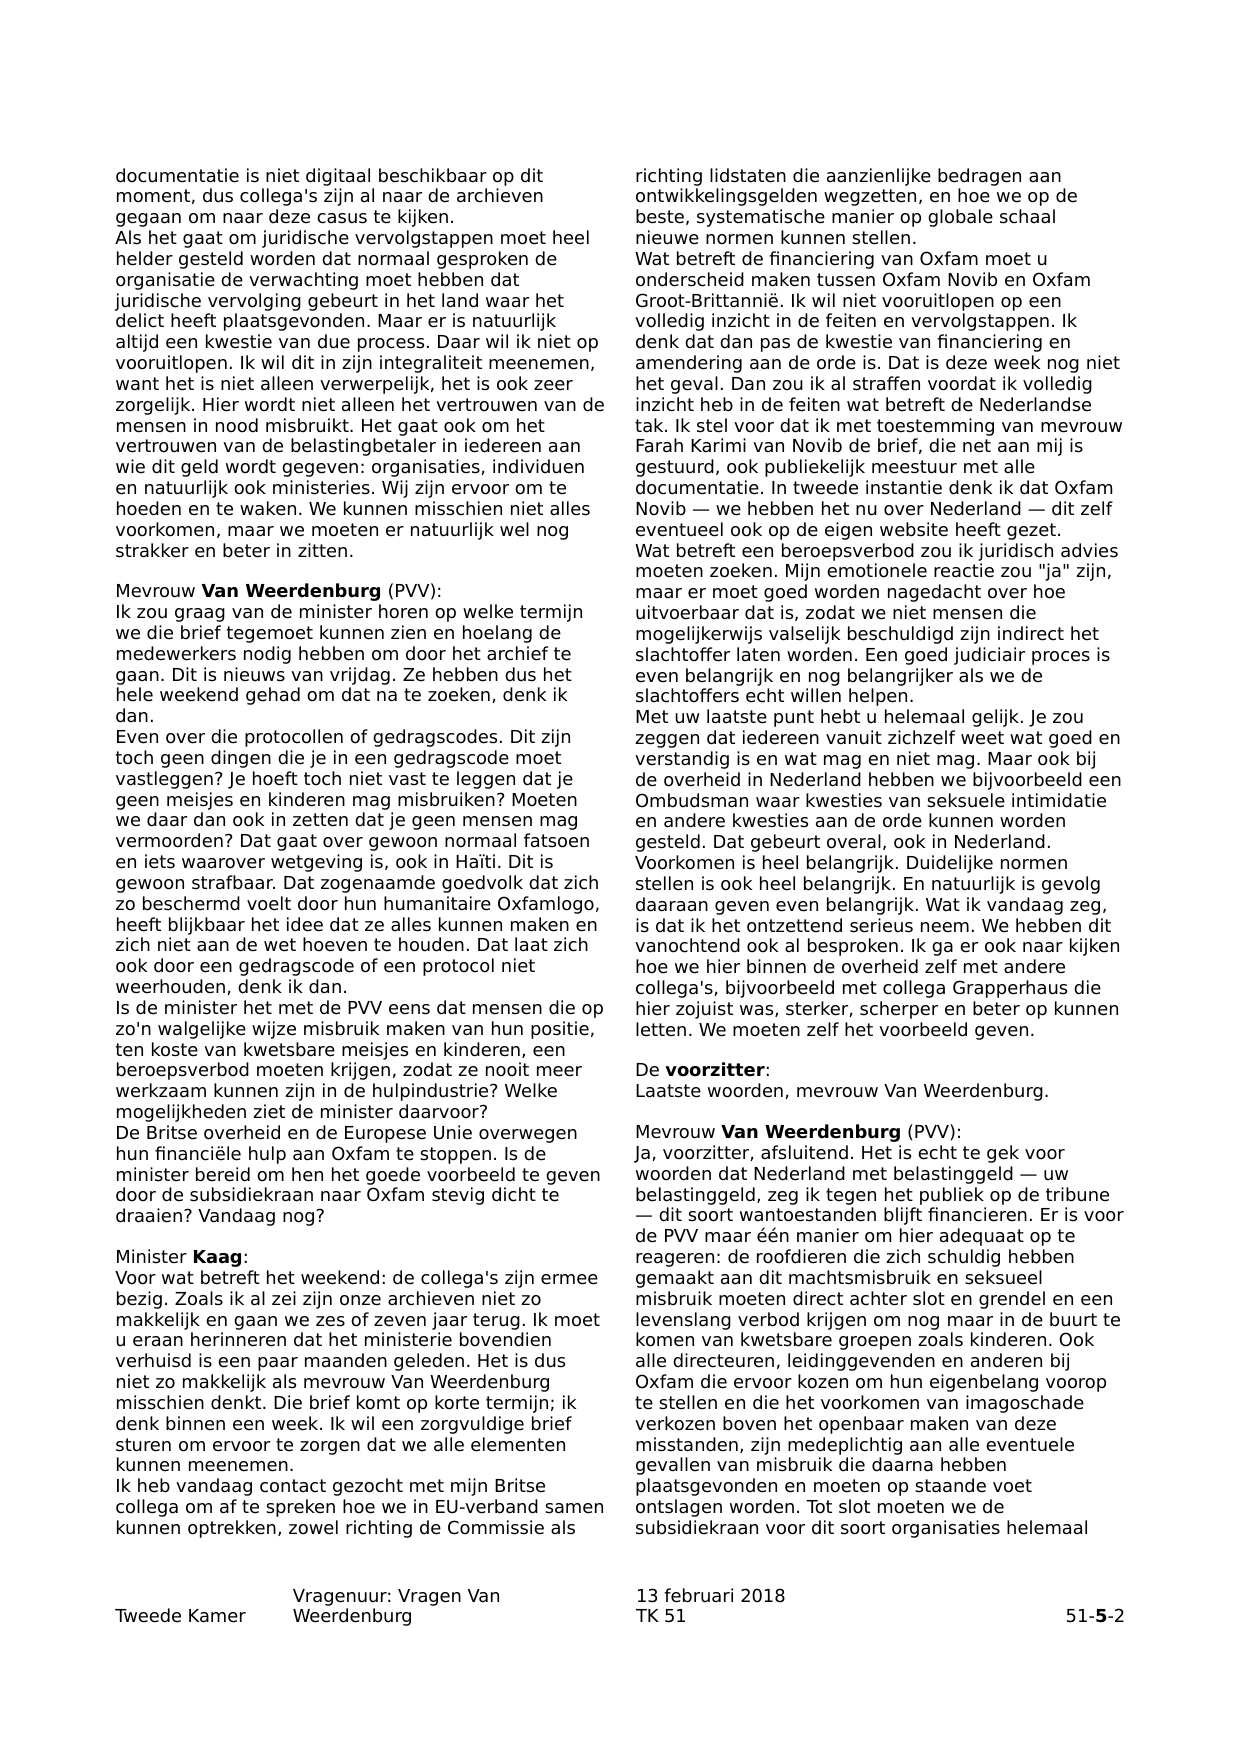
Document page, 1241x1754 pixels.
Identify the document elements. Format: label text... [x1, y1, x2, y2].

text Ik zou graag van de minister horen op welke termijn we die brief tegemoet kunnen zien en hoelang de medewerkers nodig hebben om door het archief te gaan. Dit is nieuws van vrijdag. Ze hebben dus het hele weekend gehad om dat na te zoeken, denk ik dan. [115, 602, 605, 727]
text De Britse overheid en de Europese Unie overwegen hun financiële hulp aan Oxfam te stoppen. Is de minister bereid om hen het goede voorbeeld te geven door de subsidiekraan naar Oxfam stevig dicht te draaien? Vandaag nog? [115, 1123, 605, 1227]
text Mevrouw Van Weerdenburg (PVV): [635, 1122, 1125, 1143]
text Wat betreft een beroepsverbod zou ik juridisch advies moeten zoeken. Mijn emotionele reactie zou "ja" zijn, maar er moet goed worden nagedacht over hoe uitvoerbaar dat is, zodat we niet mensen die mogelijkerwijs valselijk beschuldigd zijn indirect het slachtoffer laten worden. Een goed judiciair proces is even belangrijk en nog belangrijker als we de slachtoffers echt willen helpen. [635, 540, 1125, 707]
text Minister Kaag: [115, 1247, 605, 1268]
text Ja, voorzitter, afsluitend. Het is echt te gek voor woorden dat Nederland met belastinggeld — uw belastinggeld, zeg ik tegen het publiek op de tribune — dit soort wantoestanden blijft financieren. Er is voor de PVV maar één manier om hier adequaat op te reageren: de roofdieren die zich schuldig hebben gemaakt aan dit machtsmisbruik en seksueel misbruik moeten direct achter slot en grendel en een levenslang verbod krijgen om nog maar in de buurt te komen van kwetsbare groepen zoals kinderen. Ook alle directeuren, leidinggevenden en anderen bij Oxfam die ervoor kozen om hun eigenbelang voorop te stellen en die het voorkomen van imagoschade verkozen boven het openbaar maken van deze misstanden, zijn medeplichtig aan alle eventuele gevallen van misbruik die daarna hebben plaatsgevonden en moeten op staande voet ontslagen worden. Tot slot moeten we de subsidiekraan voor dit soort organisaties helemaal [635, 1143, 1125, 1538]
text Voor wat betreft het weekend: de collega's zijn ermee bezig. Zoals ik al zei zijn onze archieven niet zo makkelijk en gaan we zes of zeven jaar terug. Ik moet u eraan herinneren dat het ministerie bovendien verhuisd is een paar maanden geleden. Het is dus niet zo makkelijk als mevrouw Van Weerdenburg misschien denkt. Die brief komt op korte termijn; ik denk binnen een week. Ik wil een zorgvuldige brief sturen om ervoor te zorgen dat we alle elementen kunnen meenemen. [115, 1268, 605, 1476]
text Ik heb vandaag contact gezocht met mijn Britse collega om af te spreken hoe we in EU-verband samen kunnen optrekken, zowel richting de Commissie als [115, 1476, 605, 1538]
text Met uw laatste punt hebt u helemaal gelijk. Je zou zeggen dat iedereen vanuit zichzelf weet wat goed en verstandig is en wat mag en niet mag. Maar ook bij de overheid in Nederland hebben we bijvoorbeeld een Ombudsman waar kwesties van seksuele intimidatie en andere kwesties aan de orde kunnen worden gesteld. Dat gebeurt overal, ook in Nederland. Voorkomen is heel belangrijk. Duidelijke normen stellen is ook heel belangrijk. En natuurlijk is gevolg daaraan geven even belangrijk. Wat ik vandaag zeg, is dat ik het ontzettend serieus neem. We hebben dit vanochtend ook al besproken. Ik ga er ook naar kijken hoe we hier binnen de overheid zelf met andere collega's, bijvoorbeeld met collega Grapperhaus die hier zojuist was, sterker, scherper en beter op kunnen letten. We moeten zelf het voorbeeld geven. [635, 707, 1125, 1040]
text Is de minister het met de PVV eens dat mensen die op zo'n walgelijke wijze misbruik maken van hun positie, ten koste van kwetsbare meisjes en kinderen, een beroepsverbod moeten krijgen, zodat ze nooit meer werkzaam kunnen zijn in de hulpindustrie? Welke mogelijkheden ziet de minister daarvoor? [115, 998, 605, 1123]
text Wat betreft de financiering van Oxfam moet u onderscheid maken tussen Oxfam Novib en Oxfam Groot-Brittannië. Ik wil niet vooruitlopen op een volledig inzicht in de feiten en vervolgstappen. Ik denk dat dan pas de kwestie van financiering en amendering aan de orde is. Dat is deze week nog niet het geval. Dan zou ik al straffen voordat ik volledig inzicht heb in de feiten wat betreft de Nederlandse tak. Ik stel voor dat ik met toestemming van mevrouw Farah Karimi van Novib de brief, die net aan mij is gestuurd, ook publiekelijk meestuur met alle documentatie. In tweede instantie denk ik dat Oxfam Novib — we hebben het nu over Nederland — dit zelf eventueel ook op de eigen website heeft gezet. [635, 249, 1125, 540]
text De voorzitter: [635, 1060, 1125, 1081]
text richting lidstaten die aanzienlijke bedragen aan ontwikkelingsgelden wegzetten, en hoe we op de beste, systematische manier op globale schaal nieuwe normen kunnen stellen. [635, 165, 1125, 249]
text Als het gaat om juridische vervolgstappen moet heel helder gesteld worden dat normaal gesproken de organisatie de verwachting moet hebben dat juridische vervolging gebeurt in het land waar het delict heeft plaatsgevonden. Maar er is natuurlijk altijd een kwestie van due process. Daar wil ik niet op vooruitlopen. Ik wil dit in zijn integraliteit meenemen, want het is niet alleen verwerpelijk, het is ook zeer zorgelijk. Hier wordt niet alleen het vertrouwen van de mensen in nood misbruikt. Het gaat ook om het vertrouwen van de belastingbetaler in iedereen aan wie dit geld wordt gegeven: organisaties, individuen en natuurlijk ook ministeries. Wij zijn ervoor om te hoeden en te waken. We kunnen misschien niet alles voorkomen, maar we moeten er natuurlijk wel nog strakker en beter in zitten. [115, 228, 605, 561]
text Mevrouw Van Weerdenburg (PVV): [115, 581, 605, 602]
text Laatste woorden, mevrouw Van Weerdenburg. [635, 1081, 1125, 1102]
text Even over die protocollen of gedragscodes. Dit zijn toch geen dingen die je in een gedragscode moet vastleggen? Je hoeft toch niet vast te leggen dat je geen meisjes en kinderen mag misbruiken? Moeten we daar dan ook in zetten dat je geen mensen mag vermoorden? Dat gaat over gewoon normaal fatsoen en iets waarover wetgeving is, ook in Haïti. Dit is gewoon strafbaar. Dat zogenaamde goedvolk dat zich zo beschermd voelt door hun humanitaire Oxfamlogo, heeft blijkbaar het idee dat ze alles kunnen maken en zich niet aan de wet hoeven te houden. Dat laat zich ook door een gedragscode of een protocol niet weerhouden, denk ik dan. [115, 727, 605, 998]
text documentatie is niet digitaal beschikbaar op dit moment, dus collega's zijn al naar de archieven gegaan om naar deze casus te kijken. [115, 165, 605, 228]
